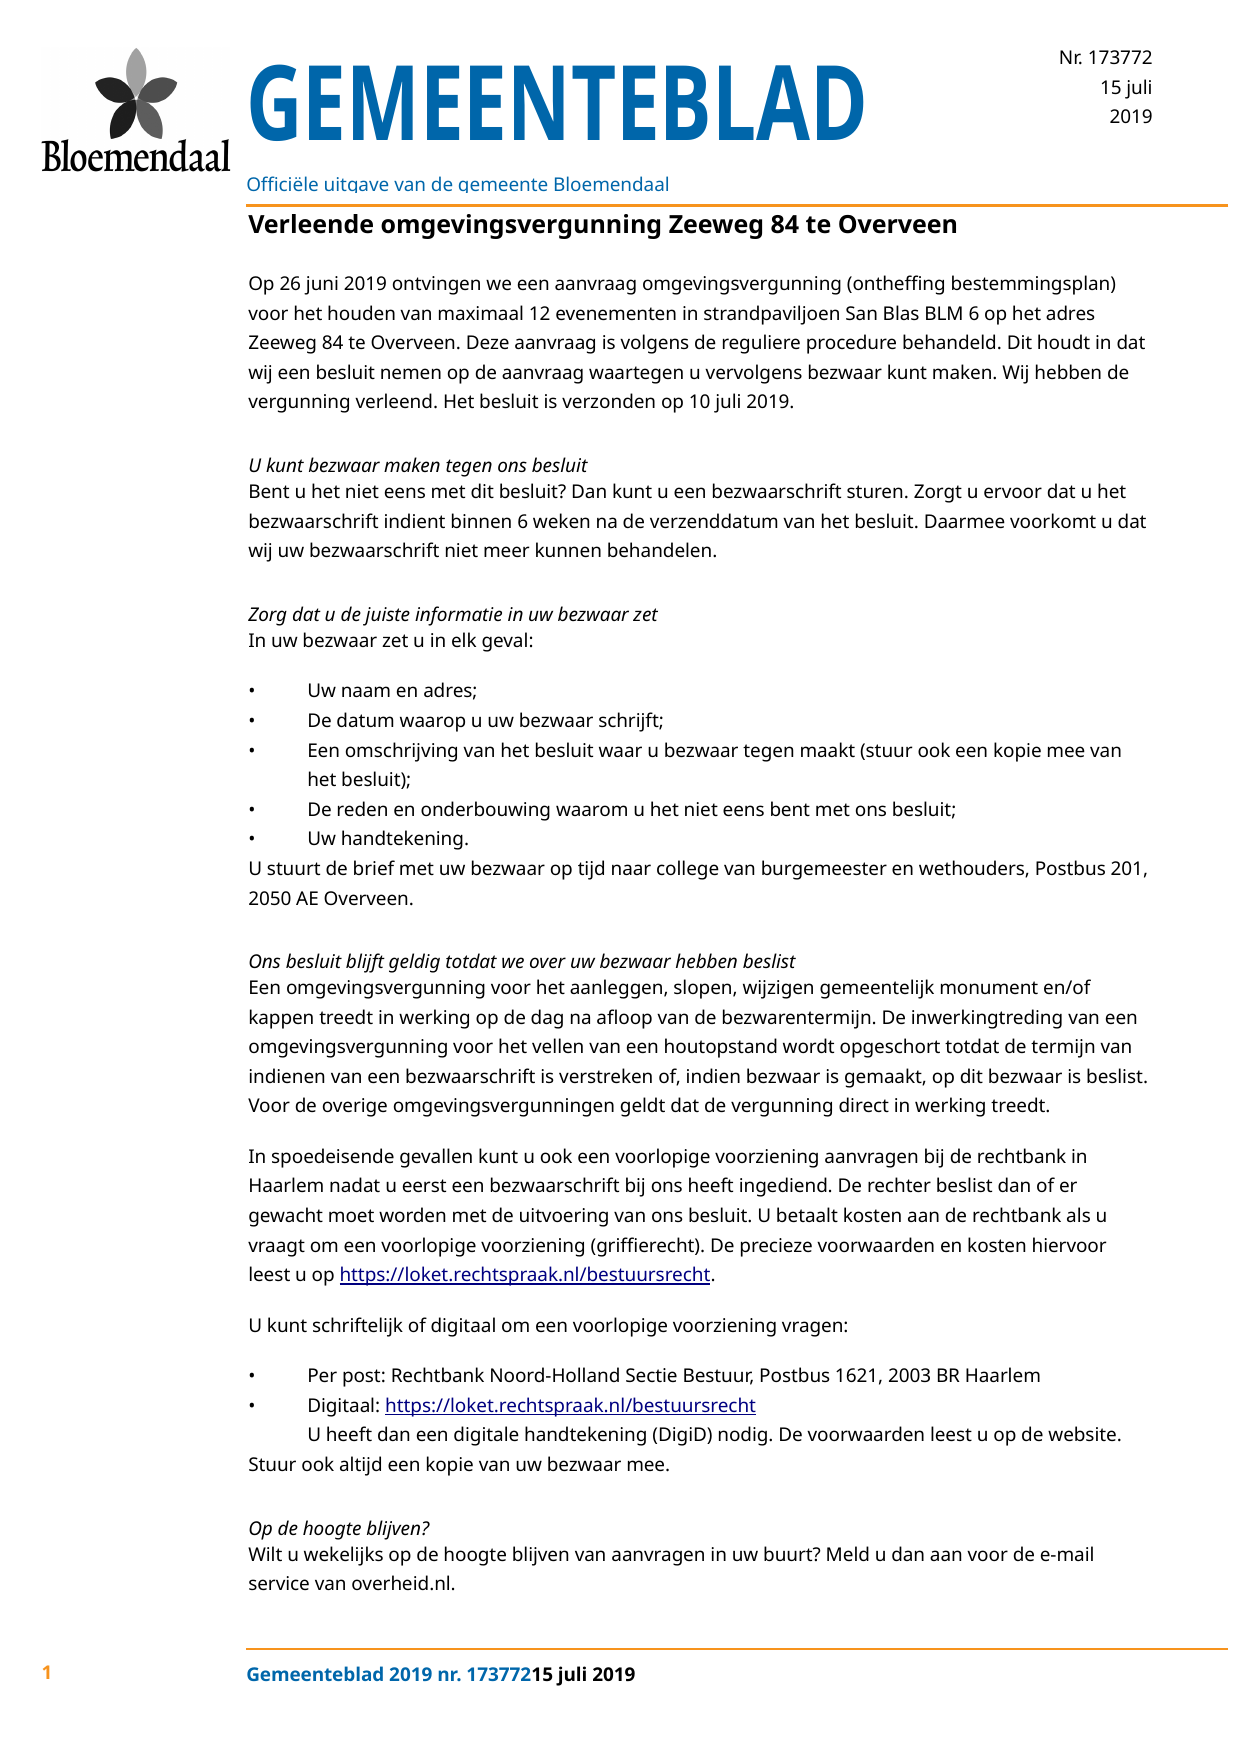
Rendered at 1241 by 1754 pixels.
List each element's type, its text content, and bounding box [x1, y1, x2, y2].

text Zorg dat u de juiste informatie in uw bezwaar zet [248, 601, 1152, 627]
text Stuur ook altijd een kopie van uw bezwaar mee. [248, 1451, 1152, 1477]
list Een omschrijving van het besluit waar u bezwaar tegen maakt (stuur ook een kopie mee van het besluit); [248, 737, 1152, 792]
text Verleende omgevingsvergunning Zeeweg 84 te Overveen [248, 207, 1152, 241]
text Bent u het niet eens met dit besluit? Dan kunt u een bezwaarschrift sturen. Zorgt u ervoor dat u het bezwaarschrift indient binnen 6 weken na de verzenddatum van het besluit. Daarmee voorkomt u dat wij uw bezwaarschrift niet meer kunnen behandelen. [248, 478, 1152, 563]
list De datum waarop u uw bezwaar schrijft; [248, 707, 1152, 733]
text U kunt bezwaar maken tegen ons besluit [248, 453, 1152, 478]
text Een omgevingsvergunning voor het aanleggen, slopen, wijzigen gemeentelijk monument en/of kappen treedt in werking op de dag na afloop van de bezwarentermijn. De inwerkingtreding van een omgevingsvergunning voor het vellen van een houtopstand wordt opgeschort totdat de termijn van indienen van een bezwaarschrift is verstreken of, indien bezwaar is gemaakt, op dit bezwaar is beslist. Voor de overige omgevingsvergunningen geldt dat de vergunning direct in werking treedt. [248, 974, 1152, 1118]
text In spoedeisende gevallen kunt u ook een voorlopige voorziening aanvragen bij de rechtbank in Haarlem nadat u eerst een bezwaarschrift bij ons heeft ingediend. De rechter beslist dan of er gewacht moet worden met de uitvoering van ons besluit. U betaalt kosten aan de rechtbank als u vraagt om een voorlopige voorziening (griffierecht). De precieze voorwaarden en kosten hiervoor leest u op https://loket.rechtspraak.nl/bestuursrecht. [248, 1143, 1152, 1287]
list U heeft dan een digitale handtekening (DigiD) nodig. De voorwaarden leest u op de website. [248, 1421, 1152, 1447]
text Op 26 juni 2019 ontvingen we een aanvraag omgevingsvergunning (ontheffing bestemmingsplan) voor het houden van maximaal 12 evenementen in strandpaviljoen San Blas BLM 6 op het adres Zeeweg 84 te Overveen. Deze aanvraag is volgens de reguliere procedure behandeld. Dit houdt in dat wij een besluit nemen op de aanvraag waartegen u vervolgens bezwaar kunt maken. Wij hebben de vergunning verleend. Het besluit is verzonden op 10 juli 2019. [248, 270, 1152, 414]
text Ons besluit blijft geldig totdat we over uw bezwaar hebben beslist [248, 949, 1152, 974]
list De reden en onderbouwing waarom u het niet eens bent met ons besluit; [248, 796, 1152, 822]
text Wilt u wekelijks op de hoogte blijven van aanvragen in uw buurt? Meld u dan aan voor de e-mail service van overheid.nl. [248, 1541, 1152, 1596]
list Per post: Rechtbank Noord-Holland Sectie Bestuur, Postbus 1621, 2003 BR Haarlem [248, 1362, 1152, 1388]
text In uw bezwaar zet u in elk geval: [248, 627, 1152, 653]
list Uw naam en adres; [248, 678, 1152, 703]
text Op de hoogte blijven? [248, 1515, 1152, 1541]
picture [41, 47, 231, 172]
list Digitaal: https://loket.rechtspraak.nl/bestuursrecht [248, 1392, 1152, 1418]
text U stuurt de brief met uw bezwaar op tijd naar college van burgemeester en wethouders, Postbus 201, 2050 AE Overveen. [248, 855, 1152, 910]
text U kunt schriftelijk of digitaal om een voorlopige voorziening vragen: [248, 1312, 1152, 1338]
list Uw handtekening. [248, 826, 1152, 851]
